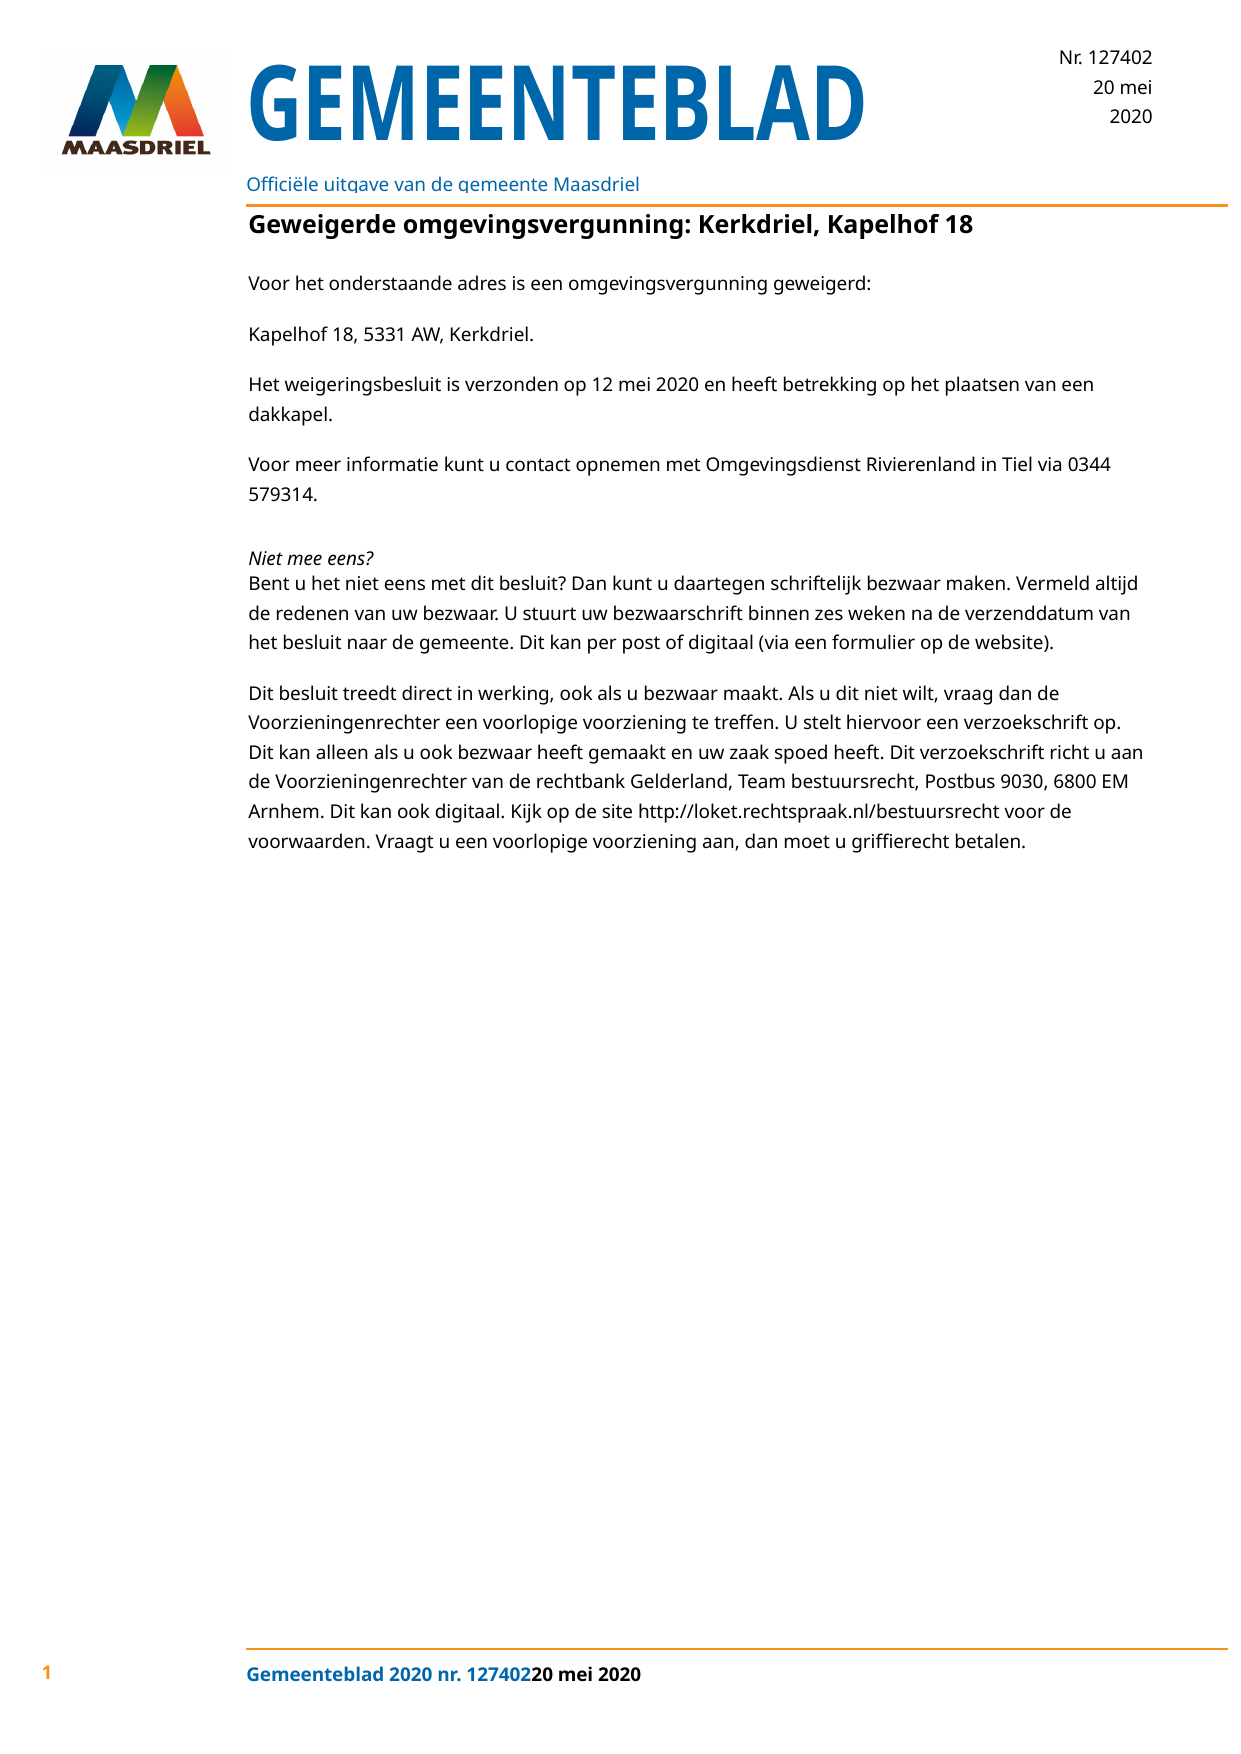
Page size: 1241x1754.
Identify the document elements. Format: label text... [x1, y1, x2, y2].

text Het weigeringsbesluit is verzonden op 12 mei 2020 en heeft betrekking op het plaatsen van een dakkapel. [248, 371, 1152, 426]
text Voor meer informatie kunt u contact opnemen met Omgevingsdienst Rivierenland in Tiel via 0344 579314. [248, 451, 1152, 506]
text Dit besluit treedt direct in werking, ook als u bezwaar maakt. Als u dit niet wilt, vraag dan de Voorzieningenrechter een voorlopige voorziening te treffen. U stelt hiervoor een verzoekschrift op. Dit kan alleen als u ook bezwaar heeft gemaakt en uw zaak spoed heeft. Dit verzoekschrift richt u aan de Voorzieningenrechter van de rechtbank Gelderland, Team bestuursrecht, Postbus 9030, 6800 EM Arnhem. Dit kan ook digitaal. Kijk op de site http://loket.rechtspraak.nl/bestuursrecht voor de voorwaarden. Vraagt u een voorlopige voorziening aan, dan moet u griffierecht betalen. [248, 680, 1152, 854]
text Bent u het niet eens met dit besluit? Dan kunt u daartegen schriftelijk bezwaar maken. Vermeld altijd de redenen van uw bezwaar. U stuurt uw bezwaarschrift binnen zes weken na de verzenddatum van het besluit naar de gemeente. Dit kan per post of digitaal (via een formulier op de website). [248, 570, 1152, 655]
text Kapelhof 18, 5331 AW, Kerkdriel. [248, 321, 1152, 346]
picture [41, 47, 231, 172]
text Niet mee eens? [248, 545, 1152, 570]
text Voor het onderstaande adres is een omgevingsvergunning geweigerd: [248, 270, 1152, 296]
text Geweigerde omgevingsvergunning: Kerkdriel, Kapelhof 18 [248, 207, 1152, 241]
